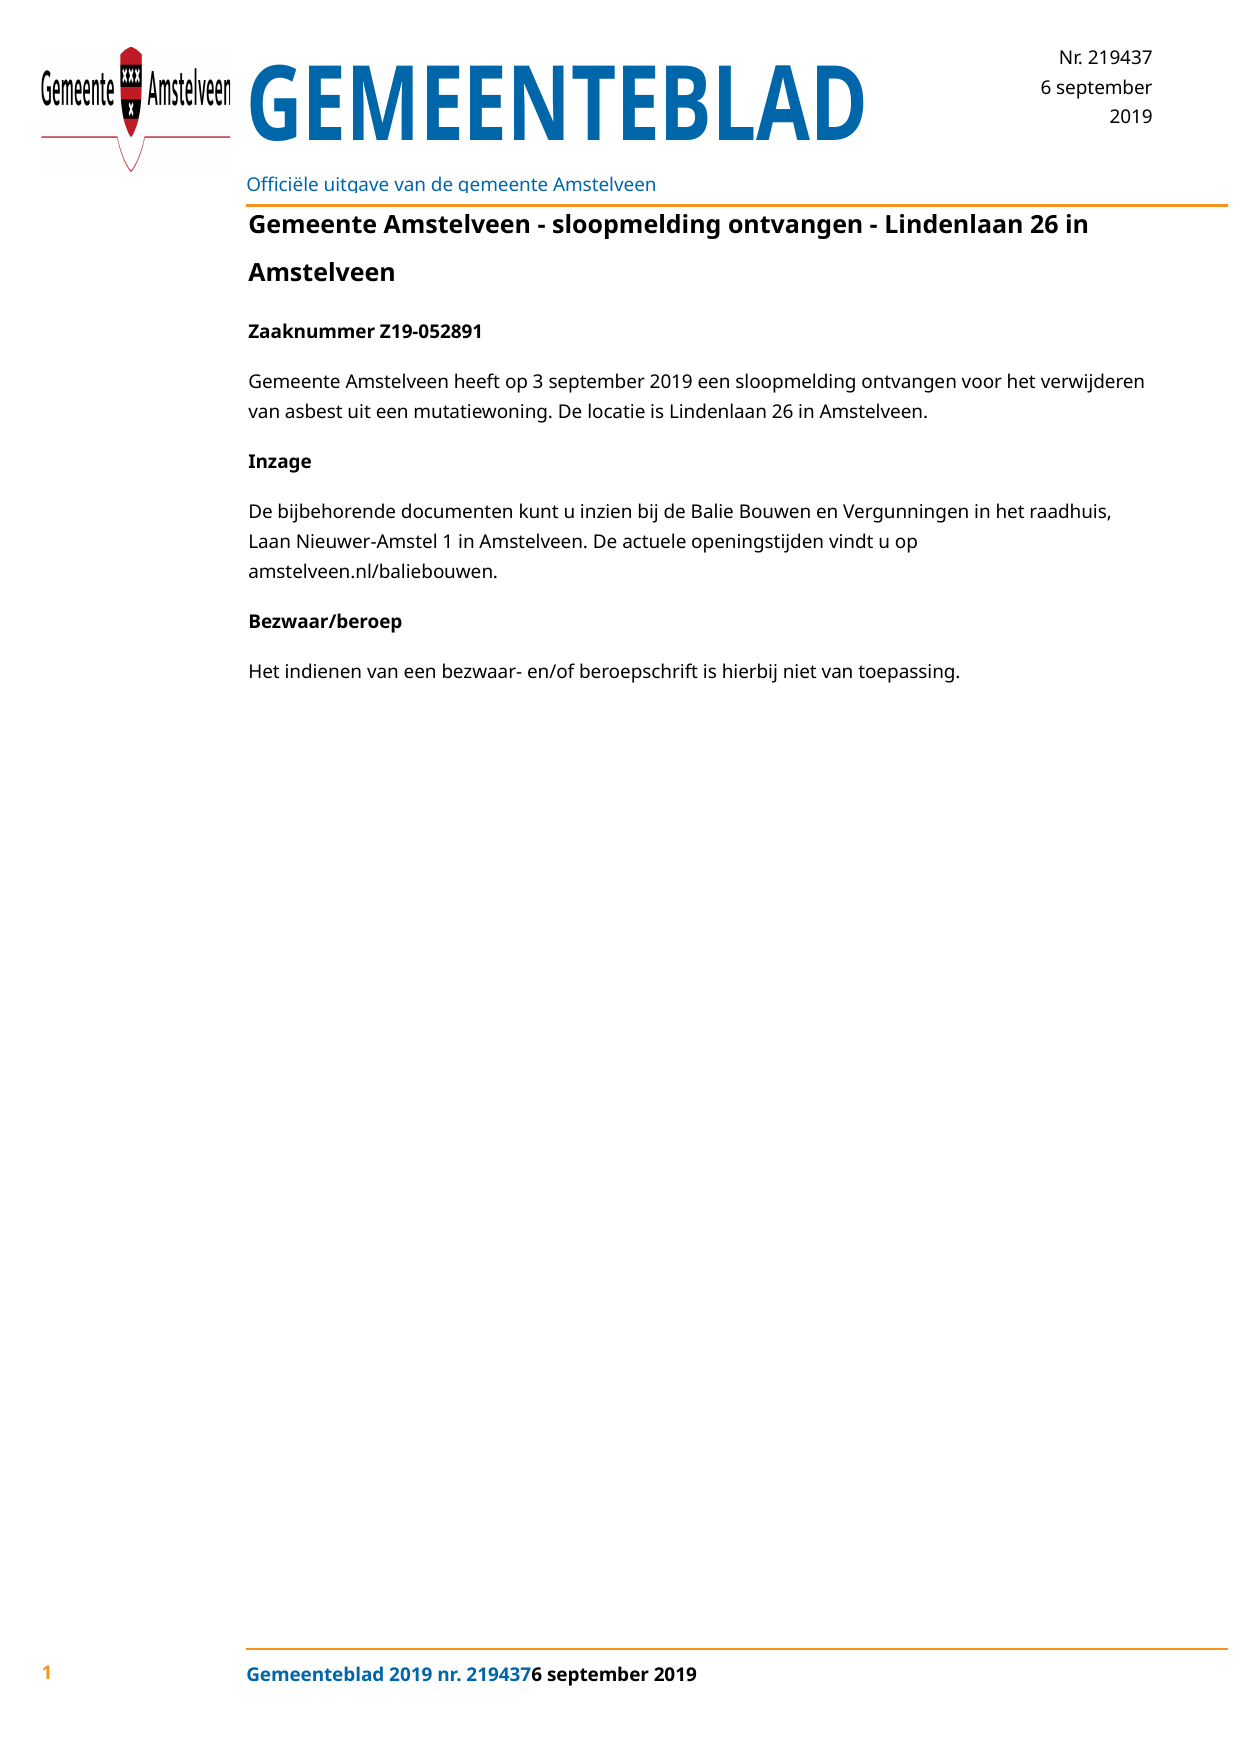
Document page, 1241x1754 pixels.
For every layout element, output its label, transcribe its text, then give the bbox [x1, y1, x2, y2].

text Het indienen van een bezwaar- en/of beroepschrift is hierbij niet van toepassing. [248, 659, 1152, 684]
text Gemeente Amstelveen - sloopmelding ontvangen - Lindenlaan 26 in Amstelveen [248, 207, 1152, 288]
text Gemeente Amstelveen heeft op 3 september 2019 een sloopmelding ontvangen voor het verwijderen van asbest uit een mutatiewoning. De locatie is Lindenlaan 26 in Amstelveen. [248, 368, 1152, 424]
picture [41, 47, 231, 172]
text Inzage [248, 448, 1152, 474]
text De bijbehorende documenten kunt u inzien bij de Balie Bouwen en Vergunningen in het raadhuis, Laan Nieuwer-Amstel 1 in Amstelveen. De actuele openingstijden vindt u op amstelveen.nl/baliebouwen. [248, 499, 1152, 584]
text Bezwaar/beroep [248, 608, 1152, 634]
text Zaaknummer Z19-052891 [248, 318, 1152, 344]
